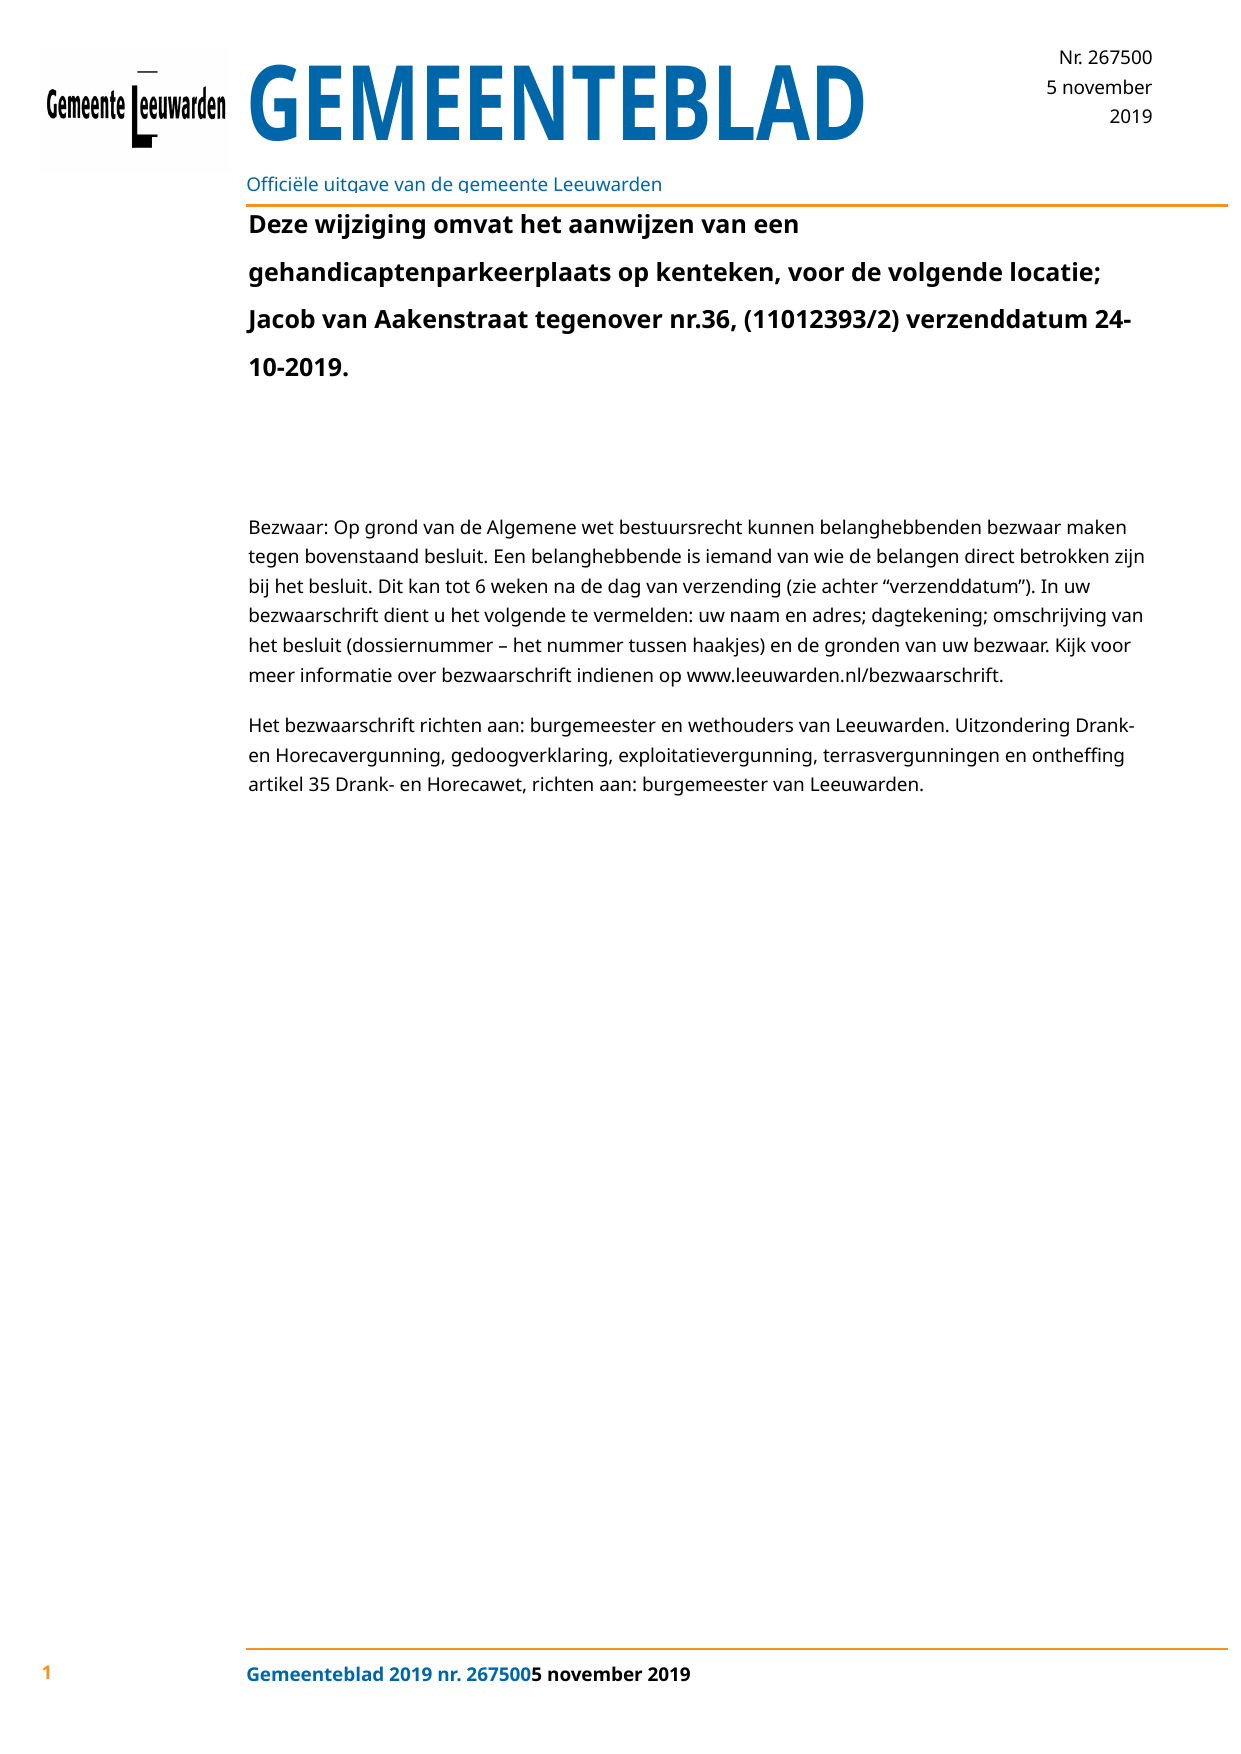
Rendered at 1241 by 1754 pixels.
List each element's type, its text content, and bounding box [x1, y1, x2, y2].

text Het bezwaarschrift richten aan: burgemeester en wethouders van Leeuwarden. Uitzondering Drank- en Horecavergunning, gedoogverklaring, exploitatievergunning, terrasvergunningen en ontheffing artikel 35 Drank- en Horecawet, richten aan: burgemeester van Leeuwarden. [248, 712, 1152, 797]
text Deze wijziging omvat het aanwijzen van een gehandicaptenparkeerplaats op kenteken, voor de volgende locatie; Jacob van Aakenstraat tegenover nr.36, (11012393/2) verzenddatum 24-10-2019. [248, 207, 1152, 384]
picture [41, 47, 231, 172]
text Bezwaar: Op grond van de Algemene wet bestuursrecht kunnen belanghebbenden bezwaar maken tegen bovenstaand besluit. Een belanghebbende is iemand van wie de belangen direct betrokken zijn bij het besluit. Dit kan tot 6 weken na de dag van verzending (zie achter “verzenddatum”). In uw bezwaarschrift dient u het volgende te vermelden: uw naam en adres; dagtekening; omschrijving van het besluit (dossiernummer – het nummer tussen haakjes) en de gronden van uw bezwaar. Kijk voor meer informatie over bezwaarschrift indienen op www.leeuwarden.nl/bezwaarschrift. [248, 514, 1152, 688]
